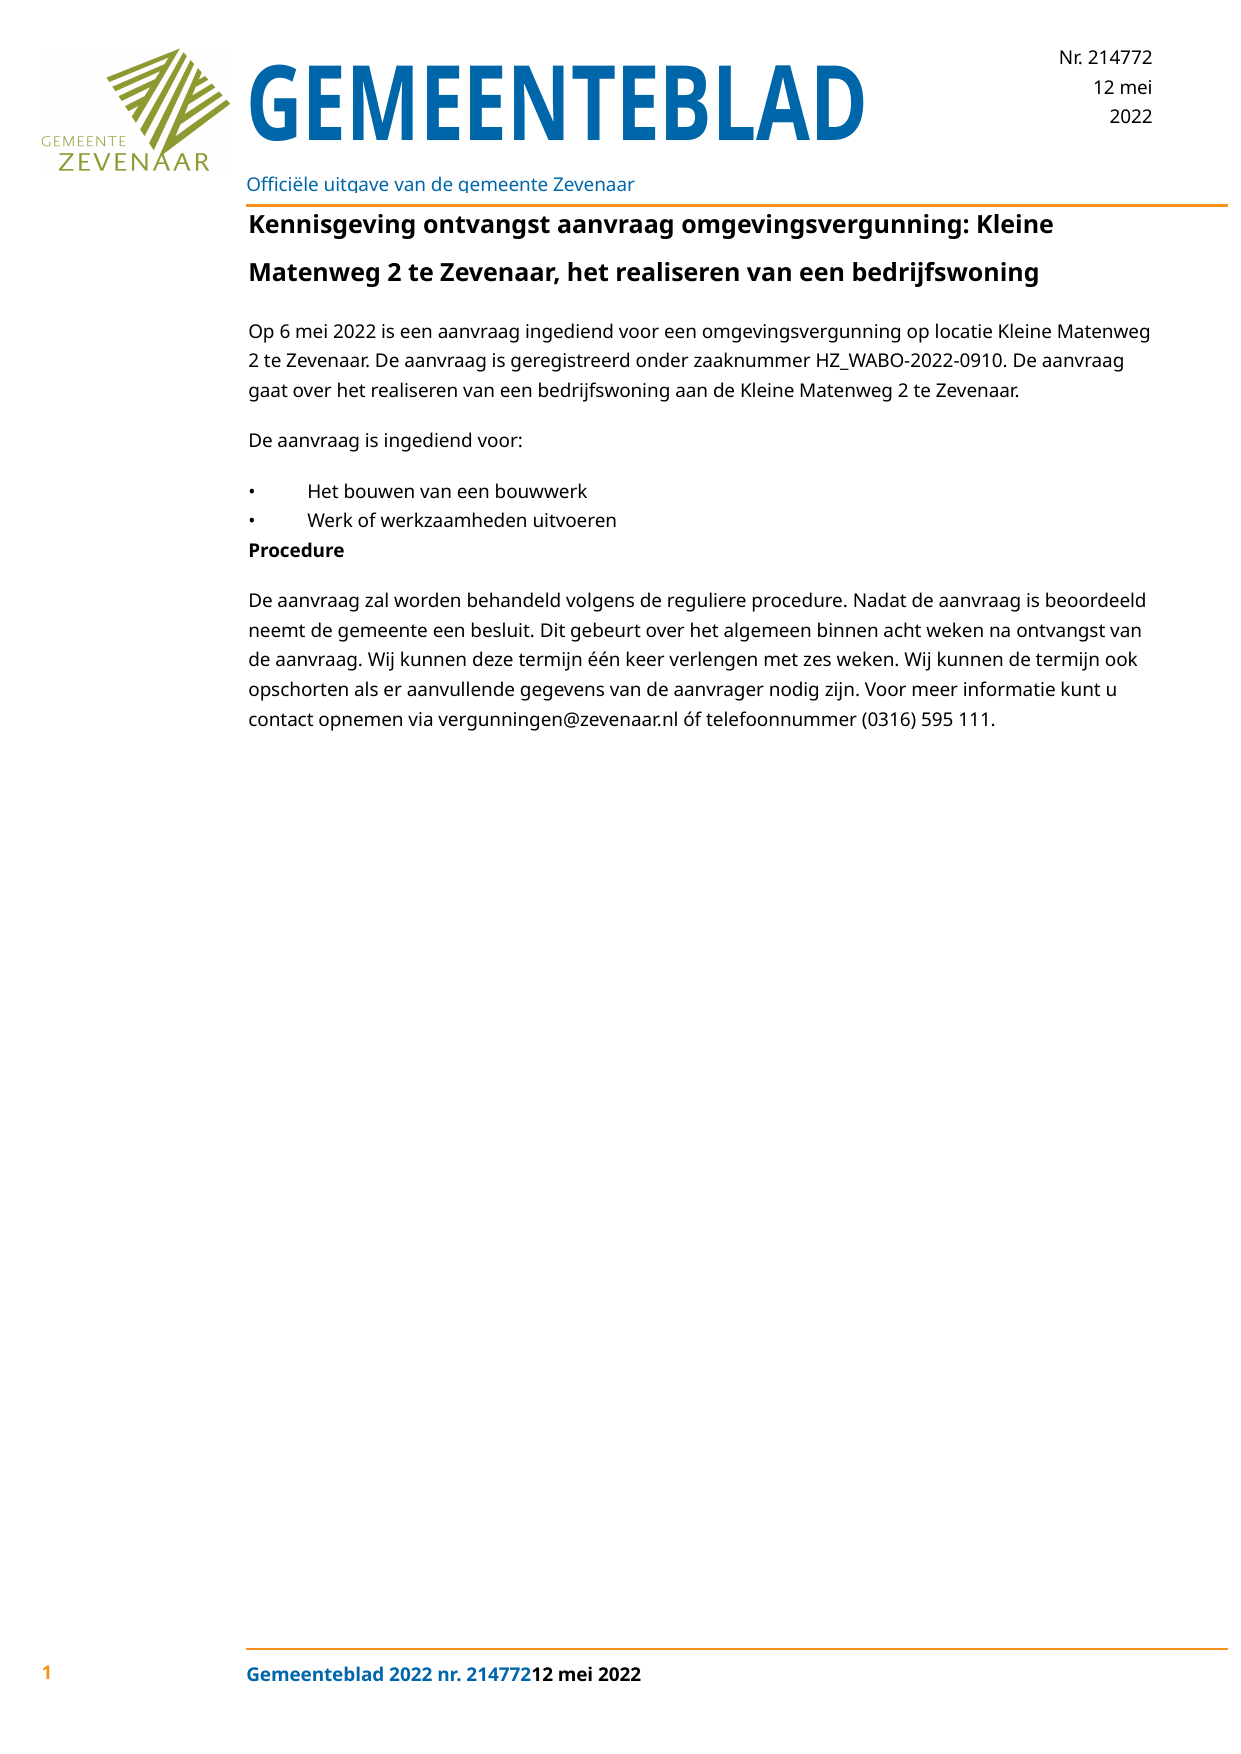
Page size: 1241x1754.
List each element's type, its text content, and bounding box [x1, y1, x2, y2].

list Werk of werkzaamheden uitvoeren [248, 507, 1152, 533]
text Procedure [248, 537, 1152, 563]
text De aanvraag zal worden behandeld volgens de reguliere procedure. Nadat de aanvraag is beoordeeld neemt de gemeente een besluit. Dit gebeurt over het algemeen binnen acht weken na ontvangst van de aanvraag. Wij kunnen deze termijn één keer verlengen met zes weken. Wij kunnen de termijn ook opschorten als er aanvullende gegevens van de aanvrager nodig zijn. Voor meer informatie kunt u contact opnemen via vergunningen@zevenaar.nl óf telefoonnummer (0316) 595 111. [248, 587, 1152, 732]
list Het bouwen van een bouwwerk [248, 478, 1152, 504]
text Kennisgeving ontvangst aanvraag omgevingsvergunning: Kleine Matenweg 2 te Zevenaar, het realiseren van een bedrijfswoning [248, 207, 1152, 288]
text De aanvraag is ingediend voor: [248, 427, 1152, 453]
picture [41, 47, 231, 172]
text Op 6 mei 2022 is een aanvraag ingediend voor een omgevingsvergunning op locatie Kleine Matenweg 2 te Zevenaar. De aanvraag is geregistreerd onder zaaknummer HZ_WABO-2022-0910. De aanvraag gaat over het realiseren van een bedrijfswoning aan de Kleine Matenweg 2 te Zevenaar. [248, 318, 1152, 403]
